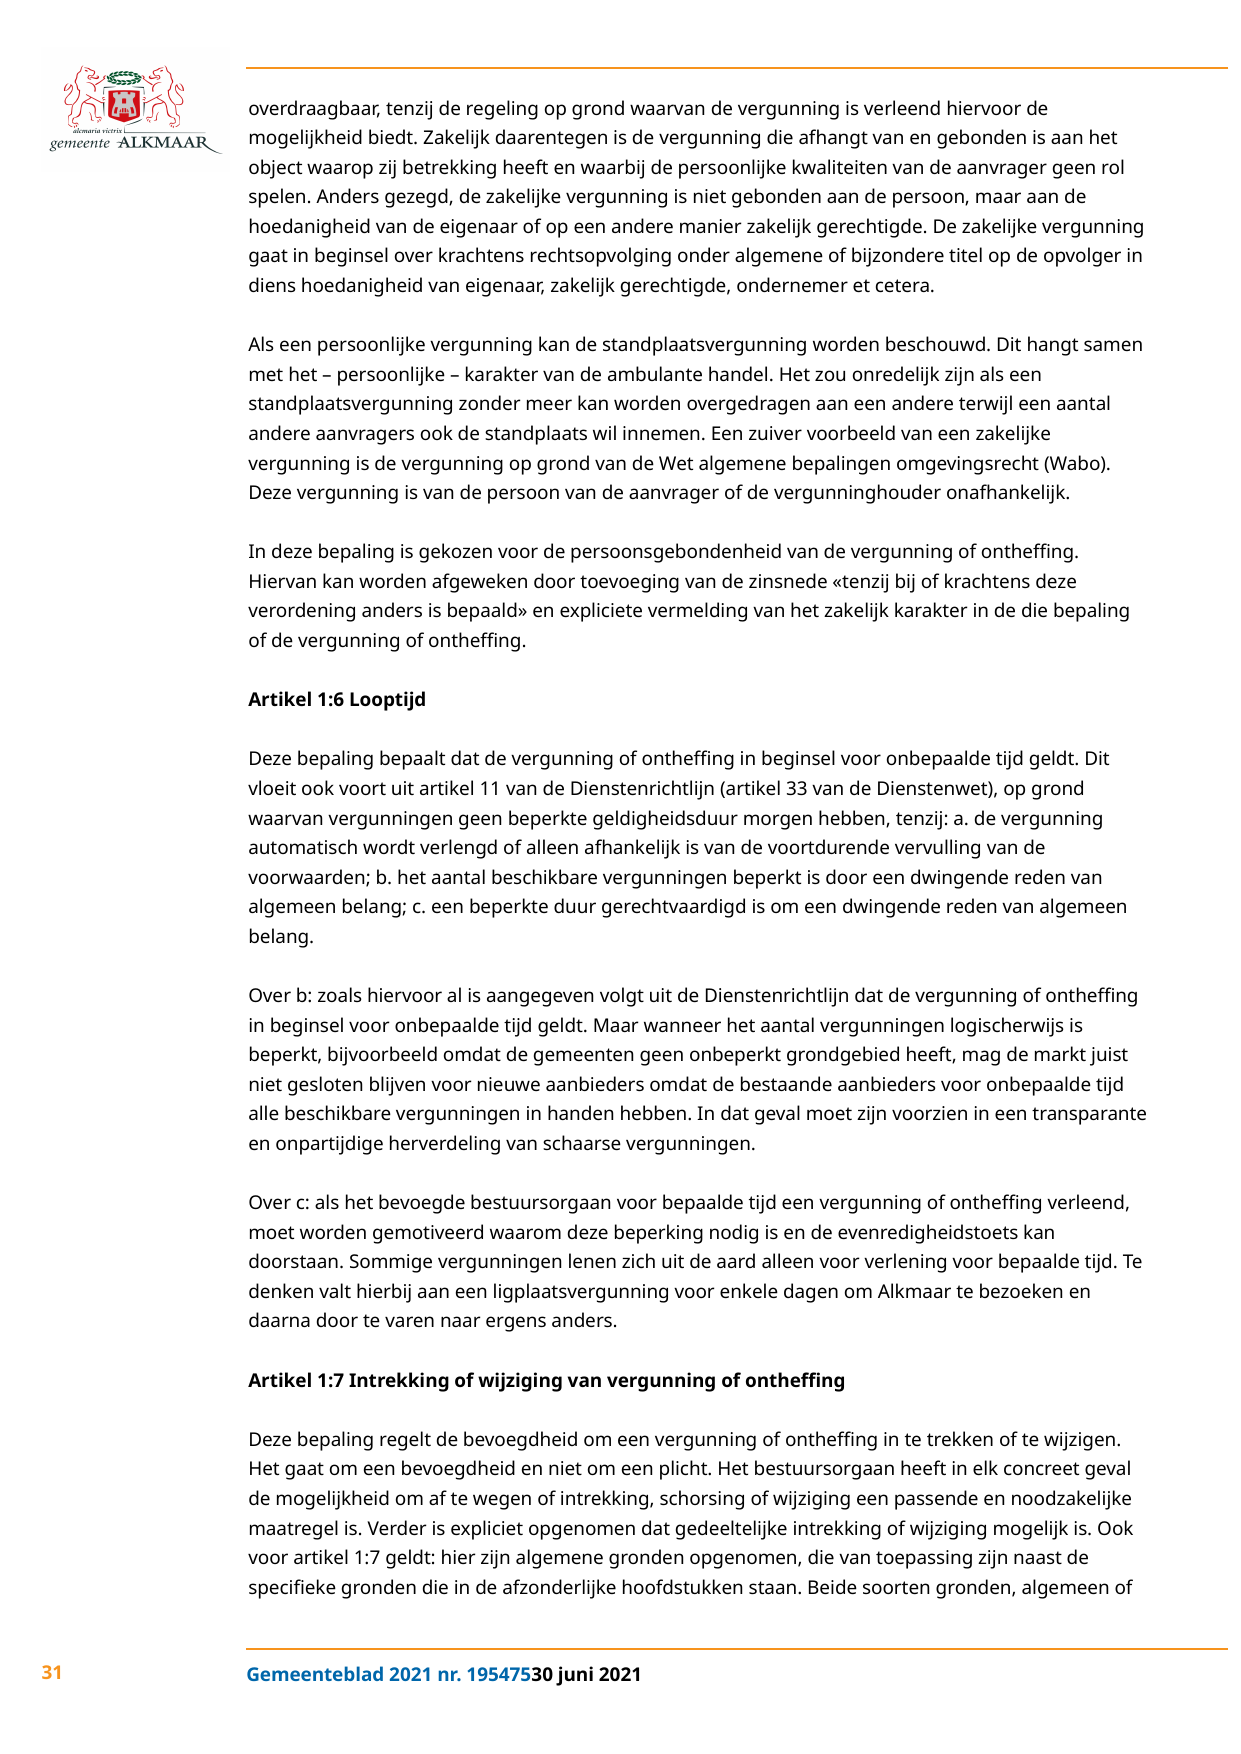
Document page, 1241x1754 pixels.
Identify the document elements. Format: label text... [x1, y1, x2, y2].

text Deze bepaling regelt de bevoegdheid om een vergunning of ontheffing in te trekken of te wijzigen. Het gaat om een bevoegdheid en niet om een plicht. Het bestuursorgaan heeft in elk concreet geval de mogelijkheid om af te wegen of intrekking, schorsing of wijziging een passende en noodzakelijke maatregel is. Verder is expliciet opgenomen dat gedeeltelijke intrekking of wijziging mogelijk is. Ook voor artikel 1:7 geldt: hier zijn algemene gronden opgenomen, die van toepassing zijn naast de specifieke gronden die in de afzonderlijke hoofdstukken staan. Beide soorten gronden, algemeen of [248, 1426, 1152, 1600]
picture [41, 47, 231, 172]
text In deze bepaling is gekozen voor de persoonsgebondenheid van de vergunning of ontheffing. Hiervan kan worden afgeweken door toevoeging van de zinsnede «tenzij bij of krachtens deze verordening anders is bepaald» en expliciete vermelding van het zakelijk karakter in de die bepaling of de vergunning of ontheffing. [248, 538, 1152, 653]
text Over b: zoals hiervoor al is aangegeven volgt uit de Dienstenrichtlijn dat de vergunning of ontheffing in beginsel voor onbepaalde tijd geldt. Maar wanneer het aantal vergunningen logischerwijs is beperkt, bijvoorbeeld omdat de gemeenten geen onbeperkt grondgebied heeft, mag de markt juist niet gesloten blijven voor nieuwe aanbieders omdat de bestaande aanbieders voor onbepaalde tijd alle beschikbare vergunningen in handen hebben. In dat geval moet zijn voorzien in een transparante en onpartijdige herverdeling van schaarse vergunningen. [248, 982, 1152, 1156]
text Deze bepaling bepaalt dat de vergunning of ontheffing in beginsel voor onbepaalde tijd geldt. Dit vloeit ook voort uit artikel 11 van de Dienstenrichtlijn (artikel 33 van de Dienstenwet), op grond waarvan vergunningen geen beperkte geldigheidsduur morgen hebben, tenzij: a. de vergunning automatisch wordt verlengd of alleen afhankelijk is van de voortdurende vervulling van de voorwaarden; b. het aantal beschikbare vergunningen beperkt is door een dwingende reden van algemeen belang; c. een beperkte duur gerechtvaardigd is om een dwingende reden van algemeen belang. [248, 746, 1152, 949]
text Over c: als het bevoegde bestuursorgaan voor bepaalde tijd een vergunning of ontheffing verleend, moet worden gemotiveerd waarom deze beperking nodig is en de evenredigheidstoets kan doorstaan. Sommige vergunningen lenen zich uit de aard alleen voor verlening voor bepaalde tijd. Te denken valt hierbij aan een ligplaatsvergunning voor enkele dagen om Alkmaar te bezoeken en daarna door te varen naar ergens anders. [248, 1189, 1152, 1333]
text overdraagbaar, tenzij de regeling op grond waarvan de vergunning is verleend hiervoor de mogelijkheid biedt. Zakelijk daarentegen is de vergunning die afhangt van en gebonden is aan het object waarop zij betrekking heeft en waarbij de persoonlijke kwaliteiten van de aanvrager geen rol spelen. Anders gezegd, de zakelijke vergunning is niet gebonden aan de persoon, maar aan de hoedanigheid van de eigenaar of op een andere manier zakelijk gerechtigde. De zakelijke vergunning gaat in beginsel over krachtens rechtsopvolging onder algemene of bijzondere titel op de opvolger in diens hoedanigheid van eigenaar, zakelijk gerechtigde, ondernemer et cetera. [248, 95, 1152, 298]
text Artikel 1:6 Looptijd [248, 686, 1152, 712]
text Artikel 1:7 Intrekking of wijziging van vergunning of ontheffing [248, 1367, 1152, 1393]
text Als een persoonlijke vergunning kan de standplaatsvergunning worden beschouwd. Dit hangt samen met het – persoonlijke – karakter van de ambulante handel. Het zou onredelijk zijn als een standplaatsvergunning zonder meer kan worden overgedragen aan een andere terwijl een aantal andere aanvragers ook de standplaats wil innemen. Een zuiver voorbeeld van een zakelijke vergunning is de vergunning op grond van de Wet algemene bepalingen omgevingsrecht (Wabo). Deze vergunning is van de persoon van de aanvrager of de vergunninghouder onafhankelijk. [248, 331, 1152, 505]
